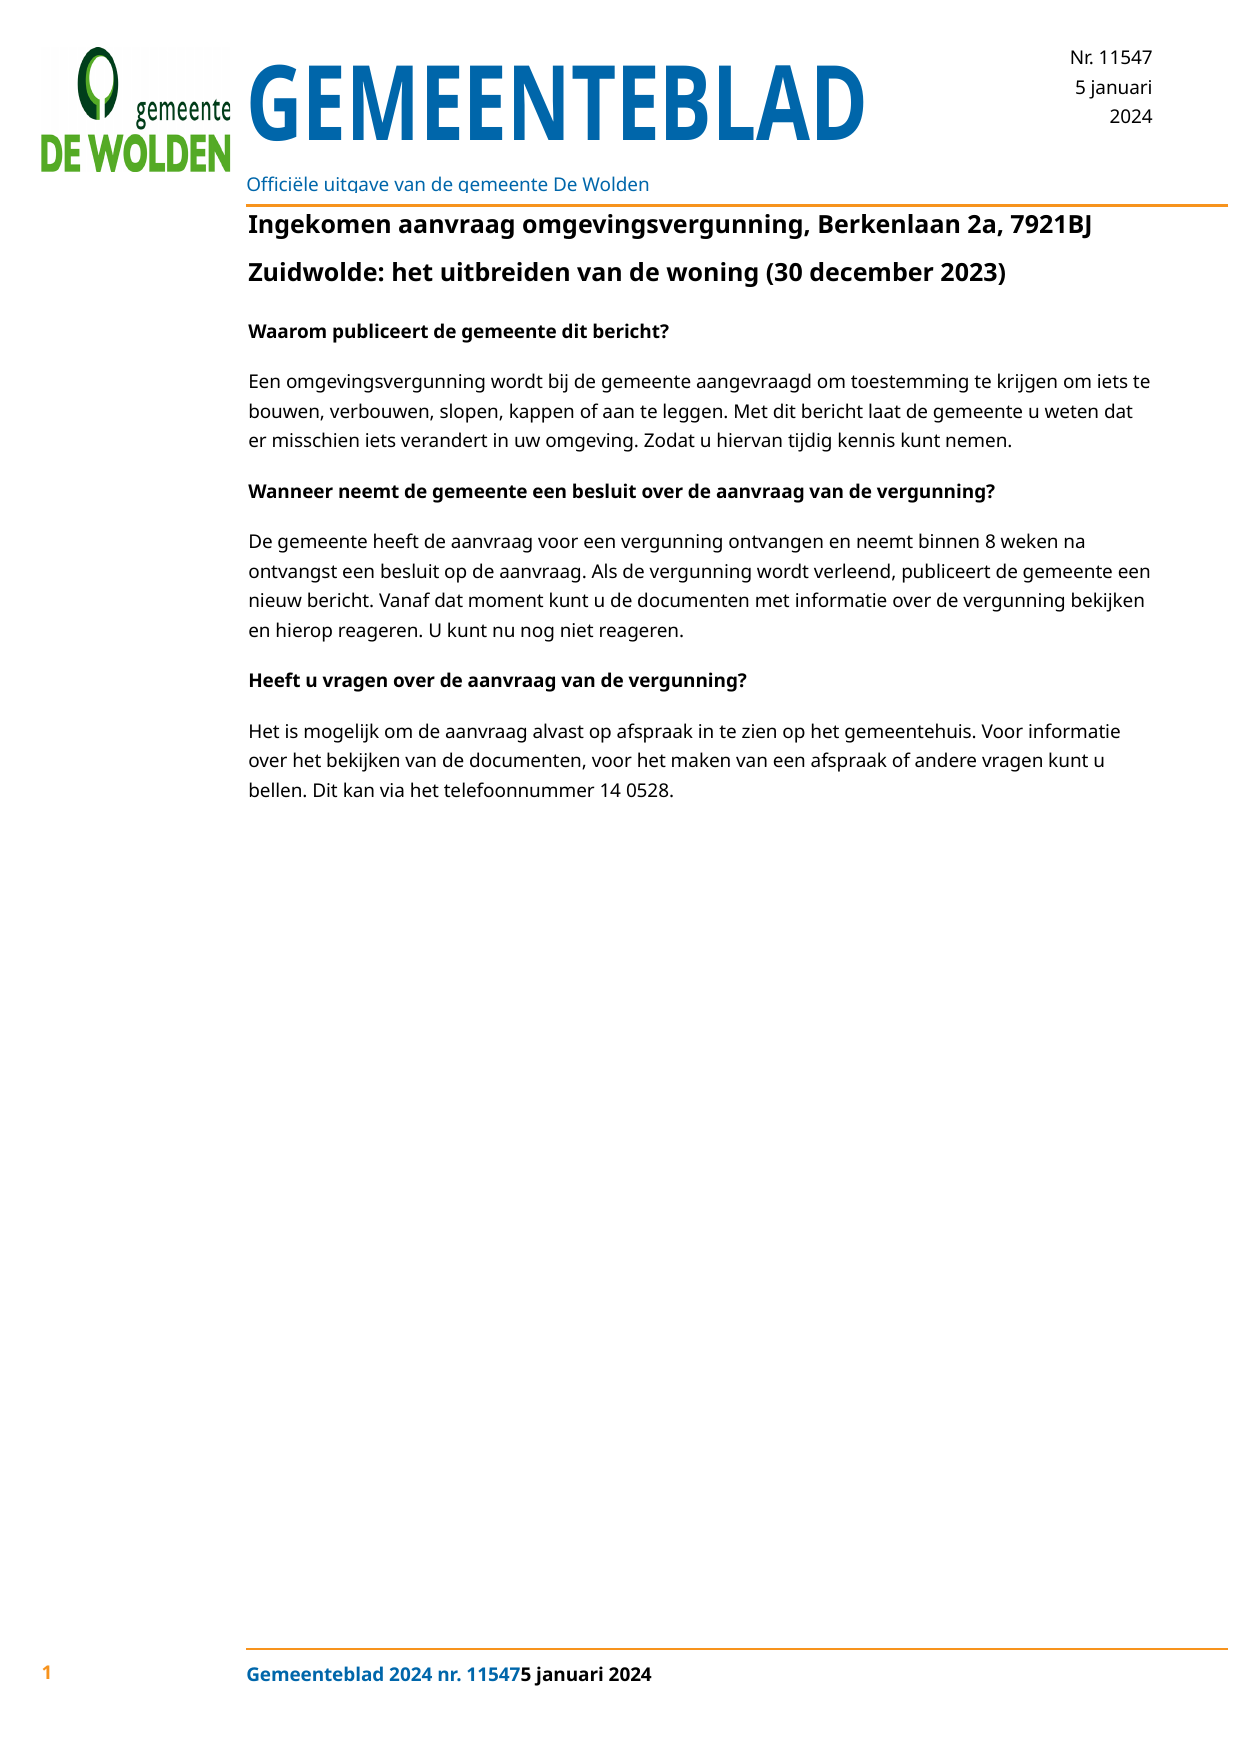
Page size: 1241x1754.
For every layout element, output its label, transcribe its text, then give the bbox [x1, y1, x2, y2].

text Een omgevingsvergunning wordt bij de gemeente aangevraagd om toestemming te krijgen om iets te bouwen, verbouwen, slopen, kappen of aan te leggen. Met dit bericht laat de gemeente u weten dat er misschien iets verandert in uw omgeving. Zodat u hiervan tijdig kennis kunt nemen. [248, 368, 1152, 453]
text Ingekomen aanvraag omgevingsvergunning, Berkenlaan 2a, 7921BJ Zuidwolde: het uitbreiden van de woning (30 december 2023) [248, 207, 1152, 288]
text Heeft u vragen over de aanvraag van de vergunning? [248, 667, 1152, 693]
text De gemeente heeft de aanvraag voor een vergunning ontvangen en neemt binnen 8 weken na ontvangst een besluit op de aanvraag. Als de vergunning wordt verleend, publiceert de gemeente een nieuw bericht. Vanaf dat moment kunt u de documenten met informatie over de vergunning bekijken en hierop reageren. U kunt nu nog niet reageren. [248, 528, 1152, 643]
text Waarom publiceert de gemeente dit bericht? [248, 318, 1152, 344]
text Het is mogelijk om de aanvraag alvast op afspraak in te zien op het gemeentehuis. Voor informatie over het bekijken van de documenten, voor het maken van een afspraak of andere vragen kunt u bellen. Dit kan via het telefoonnummer 14 0528. [248, 718, 1152, 803]
text Wanneer neemt de gemeente een besluit over de aanvraag van de vergunning? [248, 478, 1152, 504]
picture [41, 47, 231, 172]
